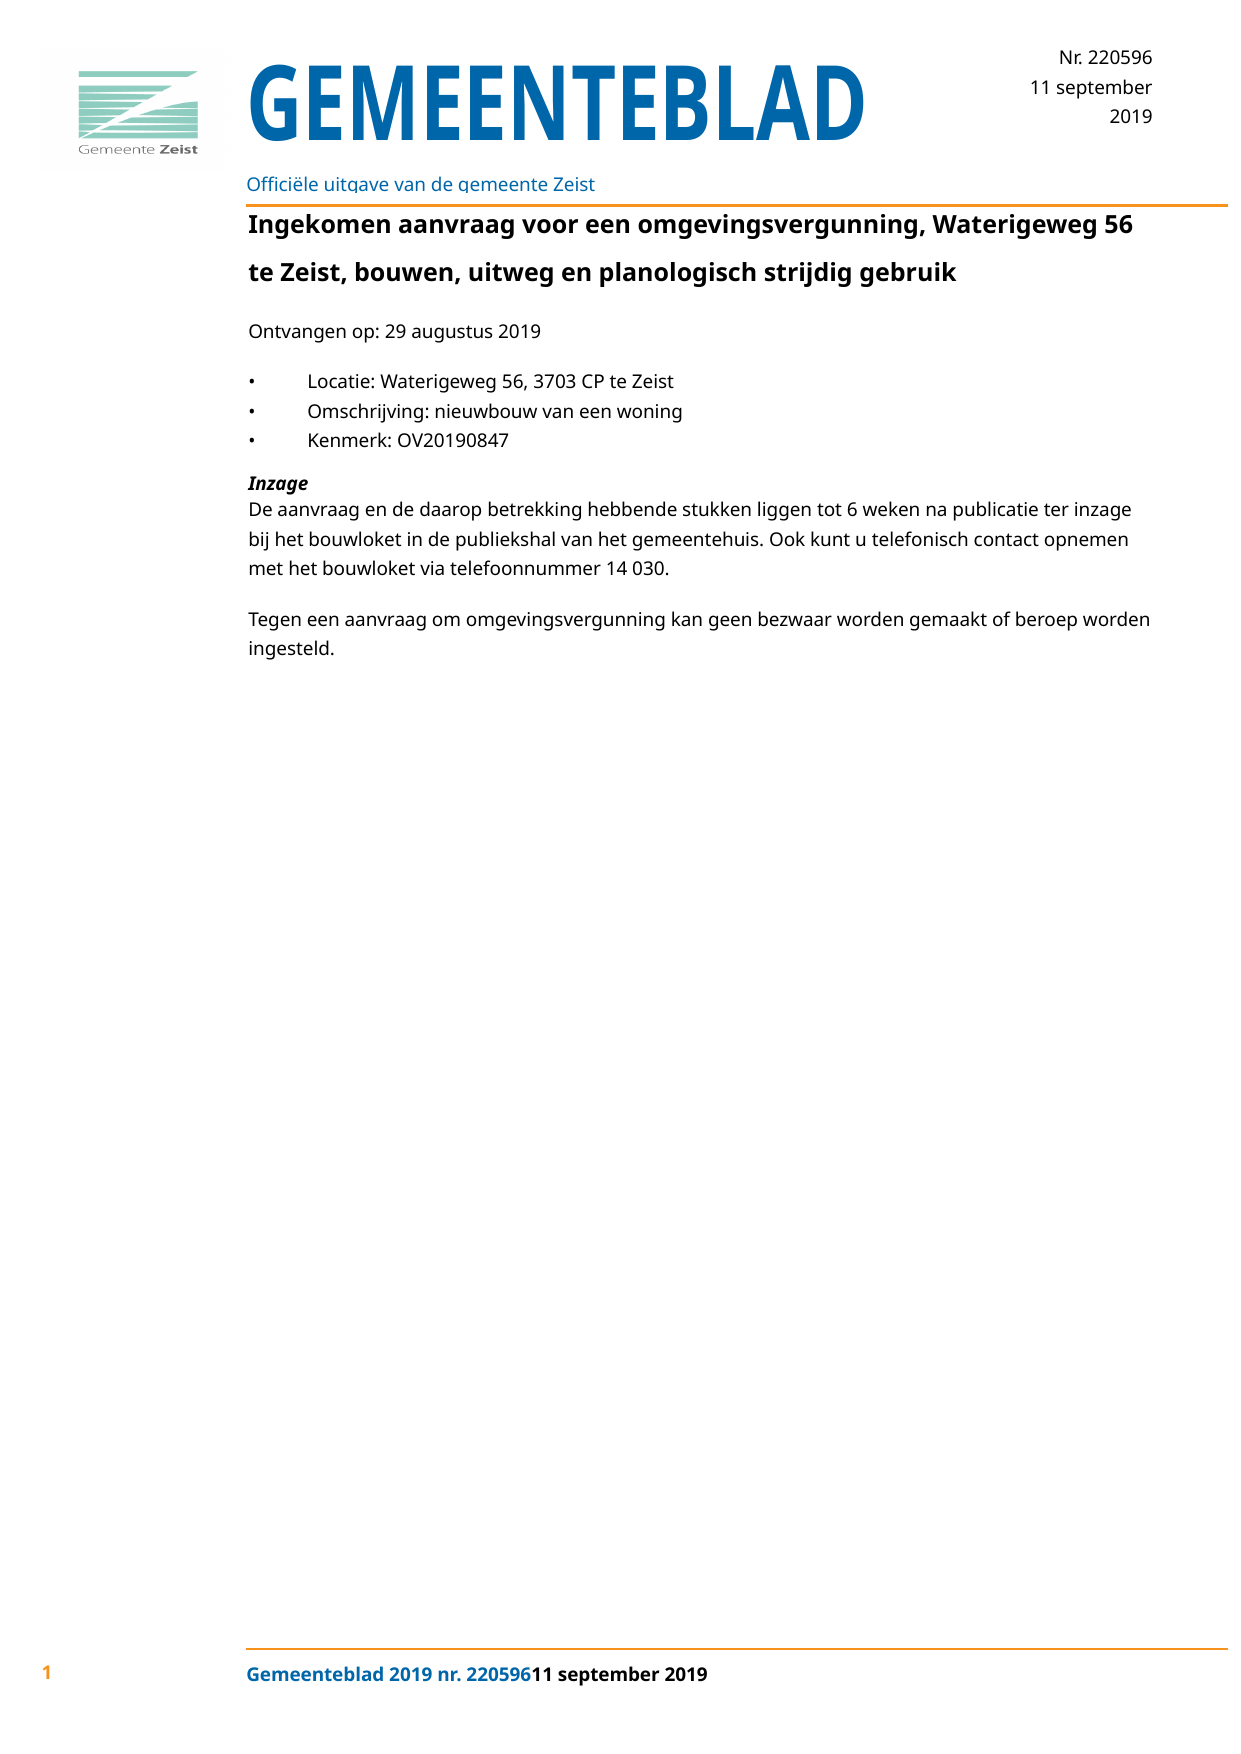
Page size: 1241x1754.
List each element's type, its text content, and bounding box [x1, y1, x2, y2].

picture [41, 47, 231, 172]
text Ingekomen aanvraag voor een omgevingsvergunning, Waterigeweg 56 te Zeist, bouwen, uitweg en planologisch strijdig gebruik [248, 207, 1152, 288]
list Locatie: Waterigeweg 56, 3703 CP te Zeist [248, 368, 1152, 394]
text Tegen een aanvraag om omgevingsvergunning kan geen bezwaar worden gemaakt of beroep worden ingesteld. [248, 606, 1152, 661]
text Inzage [248, 471, 1152, 496]
text De aanvraag en de daarop betrekking hebbende stukken liggen tot 6 weken na publicatie ter inzage bij het bouwloket in de publiekshal van het gemeentehuis. Ook kunt u telefonisch contact opnemen met het bouwloket via telefoonnummer 14 030. [248, 496, 1152, 581]
list Kenmerk: OV20190847 [248, 427, 1152, 453]
text Ontvangen op: 29 augustus 2019 [248, 318, 1152, 344]
list Omschrijving: nieuwbouw van een woning [248, 398, 1152, 424]
